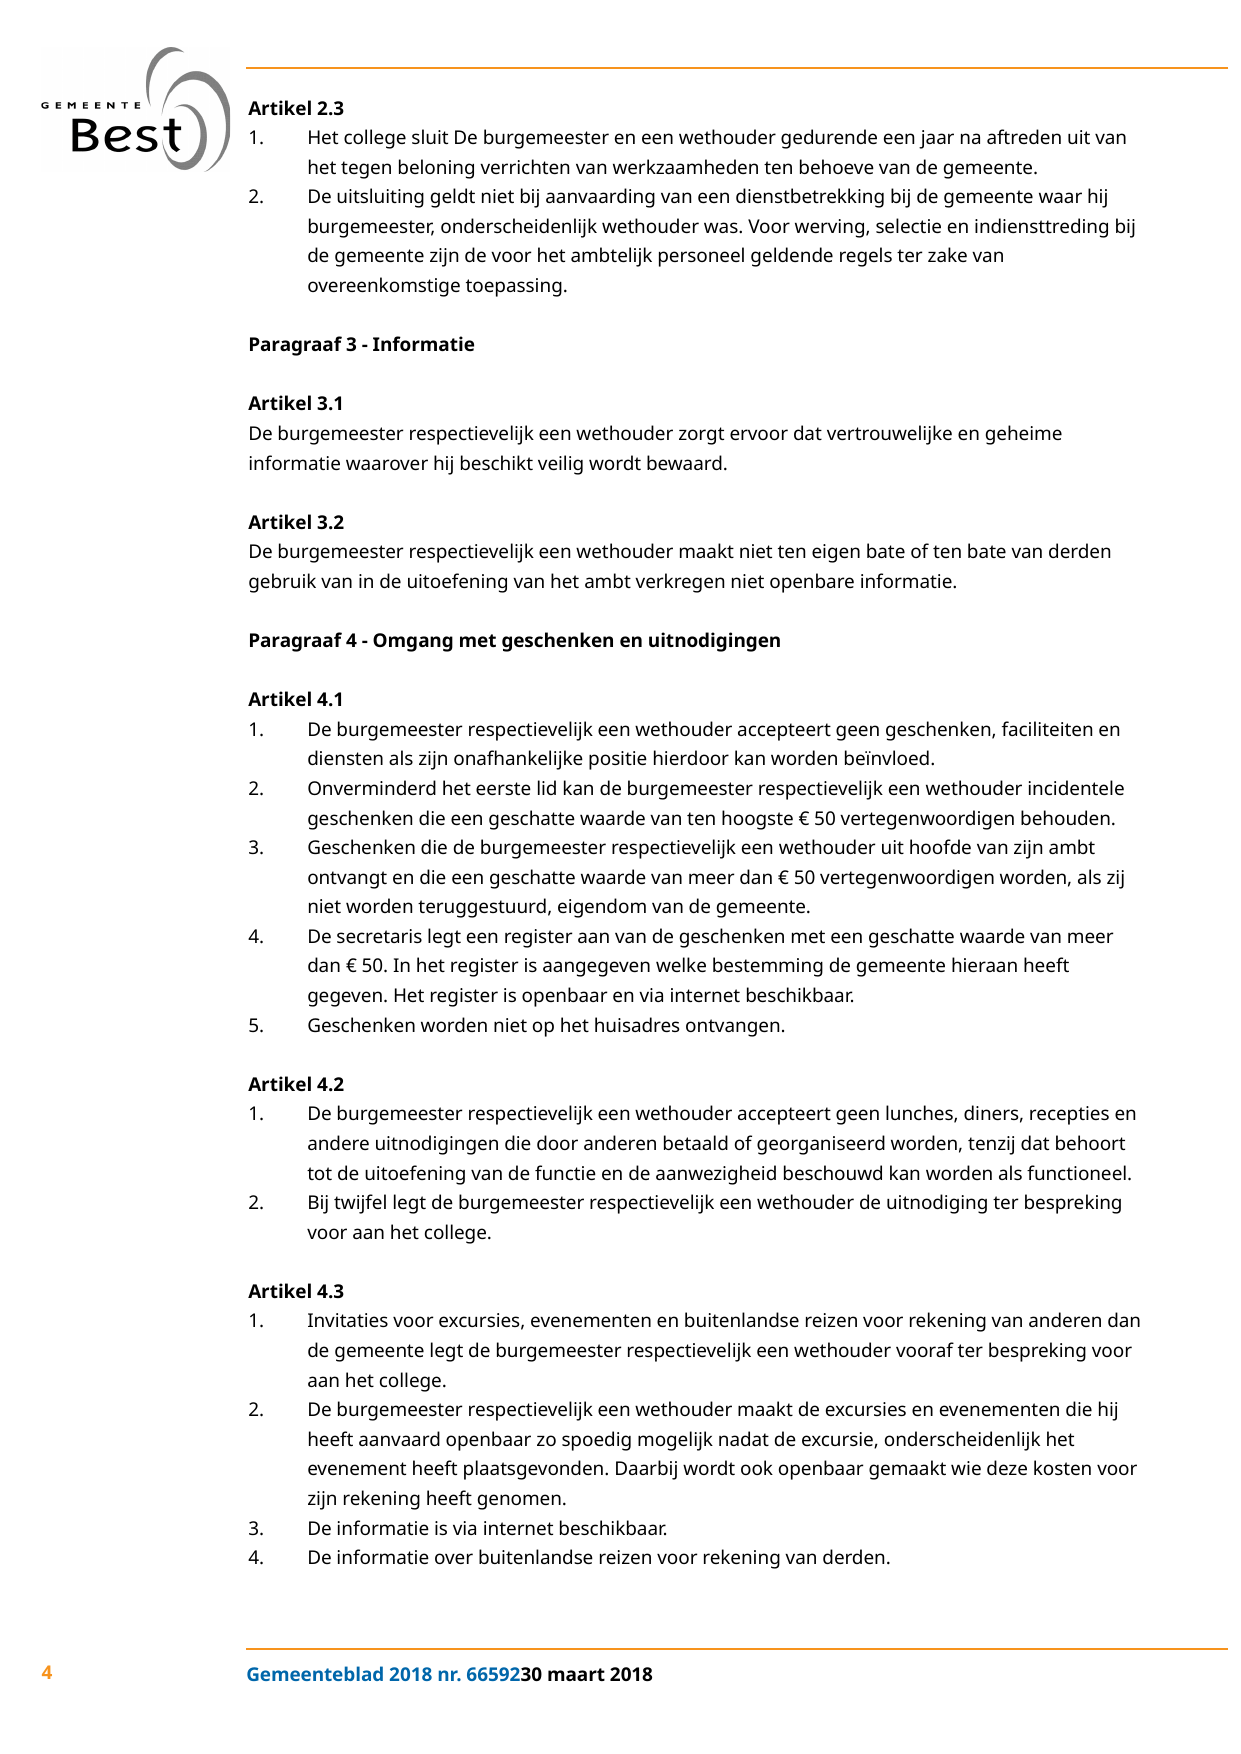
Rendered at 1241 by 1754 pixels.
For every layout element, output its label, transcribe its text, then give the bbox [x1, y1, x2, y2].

text Artikel 4.3 [248, 1278, 1152, 1304]
list Geschenken die de burgemeester respectievelijk een wethouder uit hoofde van zijn ambt ontvangt en die een geschatte waarde van meer dan € 50 vertegenwoordigen worden, als zij niet worden teruggestuurd, eigendom van de gemeente. [248, 834, 1152, 919]
list De uitsluiting geldt niet bij aanvaarding van een dienstbetrekking bij de gemeente waar hij burgemeester, onderscheidenlijk wethouder was. Voor werving, selectie en indiensttreding bij de gemeente zijn de voor het ambtelijk personeel geldende regels ter zake van overeenkomstige toepassing. [248, 183, 1152, 298]
list De burgemeester respectievelijk een wethouder accepteert geen lunches, diners, recepties en andere uitnodigingen die door anderen betaald of georganiseerd worden, tenzij dat behoort tot de uitoefening van de functie en de aanwezigheid beschouwd kan worden als functioneel. [248, 1101, 1152, 1186]
text De burgemeester respectievelijk een wethouder zorgt ervoor dat vertrouwelijke en geheime informatie waarover hij beschikt veilig wordt bewaard. [248, 420, 1152, 476]
list De informatie is via internet beschikbaar. [248, 1515, 1152, 1541]
list Bij twijfel legt de burgemeester respectievelijk een wethouder de uitnodiging ter bespreking voor aan het college. [248, 1189, 1152, 1245]
list De informatie over buitenlandse reizen voor rekening van derden. [248, 1544, 1152, 1570]
text Artikel 3.1 [248, 391, 1152, 416]
list Invitaties voor excursies, evenementen en buitenlandse reizen voor rekening van anderen dan de gemeente legt de burgemeester respectievelijk een wethouder vooraf ter bespreking voor aan het college. [248, 1308, 1152, 1393]
list De secretaris legt een register aan van de geschenken met een geschatte waarde van meer dan € 50. In het register is aangegeven welke bestemming de gemeente hieraan heeft gegeven. Het register is openbaar en via internet beschikbaar. [248, 923, 1152, 1008]
text Paragraaf 3 - Informatie [248, 331, 1152, 357]
picture [41, 47, 231, 172]
text Artikel 4.1 [248, 686, 1152, 712]
text Artikel 2.3 [248, 95, 1152, 121]
list Het college sluit De burgemeester en een wethouder gedurende een jaar na aftreden uit van het tegen beloning verrichten van werkzaamheden ten behoeve van de gemeente. [248, 124, 1152, 180]
list Onverminderd het eerste lid kan de burgemeester respectievelijk een wethouder incidentele geschenken die een geschatte waarde van ten hoogste € 50 vertegenwoordigen behouden. [248, 775, 1152, 831]
text Paragraaf 4 - Omgang met geschenken en uitnodigingen [248, 627, 1152, 653]
text De burgemeester respectievelijk een wethouder maakt niet ten eigen bate of ten bate van derden gebruik van in de uitoefening van het ambt verkregen niet openbare informatie. [248, 538, 1152, 594]
list De burgemeester respectievelijk een wethouder accepteert geen geschenken, faciliteiten en diensten als zijn onafhankelijke positie hierdoor kan worden beïnvloed. [248, 716, 1152, 771]
text Artikel 3.2 [248, 509, 1152, 535]
text Artikel 4.2 [248, 1071, 1152, 1097]
list De burgemeester respectievelijk een wethouder maakt de excursies en evenementen die hij heeft aanvaard openbaar zo spoedig mogelijk nadat de excursie, onderscheidenlijk het evenement heeft plaatsgevonden. Daarbij wordt ook openbaar gemaakt wie deze kosten voor zijn rekening heeft genomen. [248, 1396, 1152, 1511]
list Geschenken worden niet op het huisadres ontvangen. [248, 1012, 1152, 1038]
